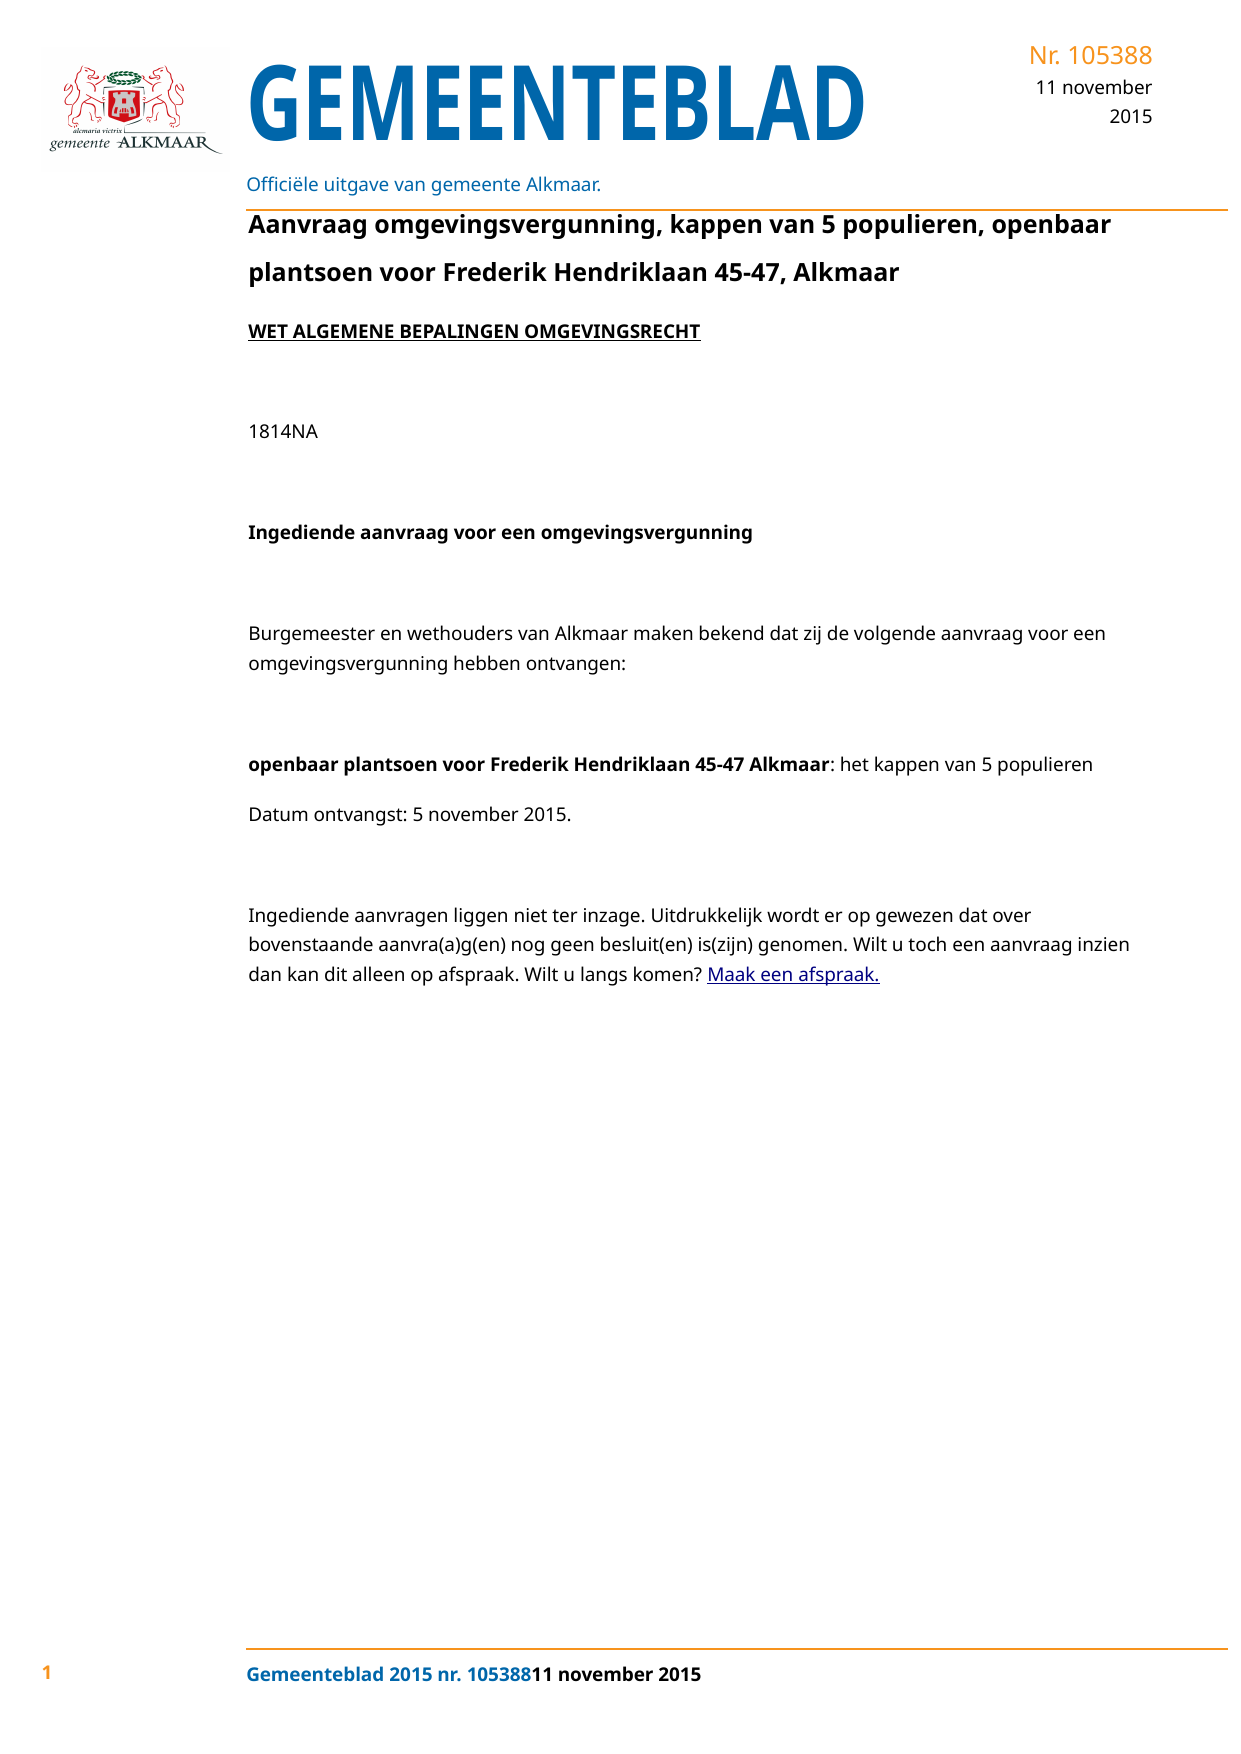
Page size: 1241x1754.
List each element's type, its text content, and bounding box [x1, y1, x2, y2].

text openbaar plantsoen voor Frederik Hendriklaan 45-47 Alkmaar: het kappen van 5 populieren [248, 751, 1152, 777]
text Burgemeester en wethouders van Alkmaar maken bekend dat zij de volgende aanvraag voor een omgevingsvergunning hebben ontvangen: [248, 620, 1152, 676]
text Ingediende aanvraag voor een omgevingsvergunning [248, 519, 1152, 545]
text Aanvraag omgevingsvergunning, kappen van 5 populieren, openbaar plantsoen voor Frederik Hendriklaan 45-47, Alkmaar [248, 211, 1152, 288]
text Datum ontvangst: 5 november 2015. [248, 801, 1152, 827]
picture [41, 47, 231, 172]
text Ingediende aanvragen liggen niet ter inzage. Uitdrukkelijk wordt er op gewezen dat over bovenstaande aanvra(a)g(en) nog geen besluit(en) is(zijn) genomen. Wilt u toch een aanvraag inzien dan kan dit alleen op afspraak. Wilt u langs komen? Maak een afspraak. [248, 902, 1152, 987]
text WET ALGEMENE BEPALINGEN OMGEVINGSRECHT [248, 318, 1152, 344]
text 1814NA [248, 419, 1152, 444]
